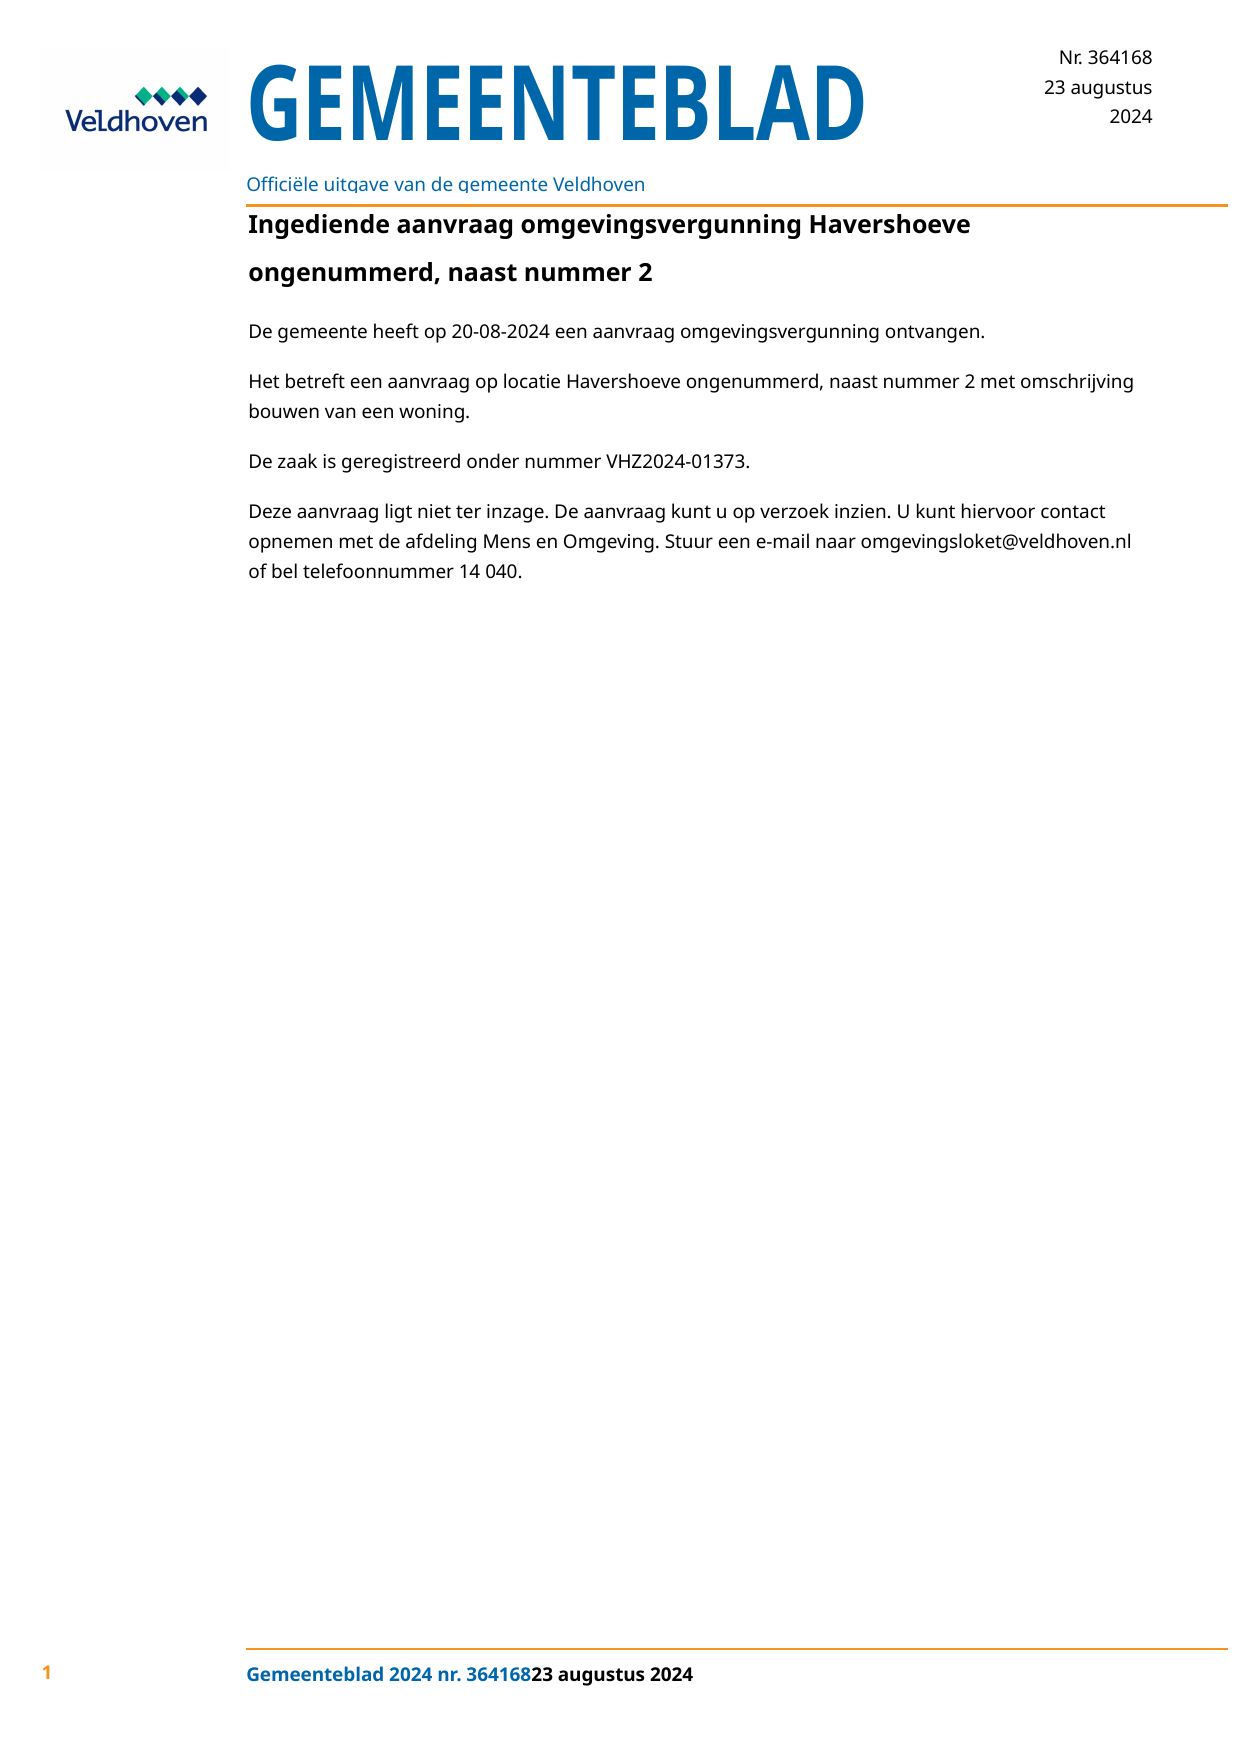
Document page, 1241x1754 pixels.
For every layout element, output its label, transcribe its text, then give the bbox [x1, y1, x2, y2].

text Deze aanvraag ligt niet ter inzage. De aanvraag kunt u op verzoek inzien. U kunt hiervoor contact opnemen met de afdeling Mens en Omgeving. Stuur een e-mail naar omgevingsloket@veldhoven.nl of bel telefoonnummer 14 040. [248, 499, 1152, 584]
picture [41, 47, 231, 172]
text Het betreft een aanvraag op locatie Havershoeve ongenummerd, naast nummer 2 met omschrijving bouwen van een woning. [248, 368, 1152, 424]
text De gemeente heeft op 20-08-2024 een aanvraag omgevingsvergunning ontvangen. [248, 318, 1152, 344]
text De zaak is geregistreerd onder nummer VHZ2024-01373. [248, 448, 1152, 474]
text Ingediende aanvraag omgevingsvergunning Havershoeve ongenummerd, naast nummer 2 [248, 207, 1152, 288]
